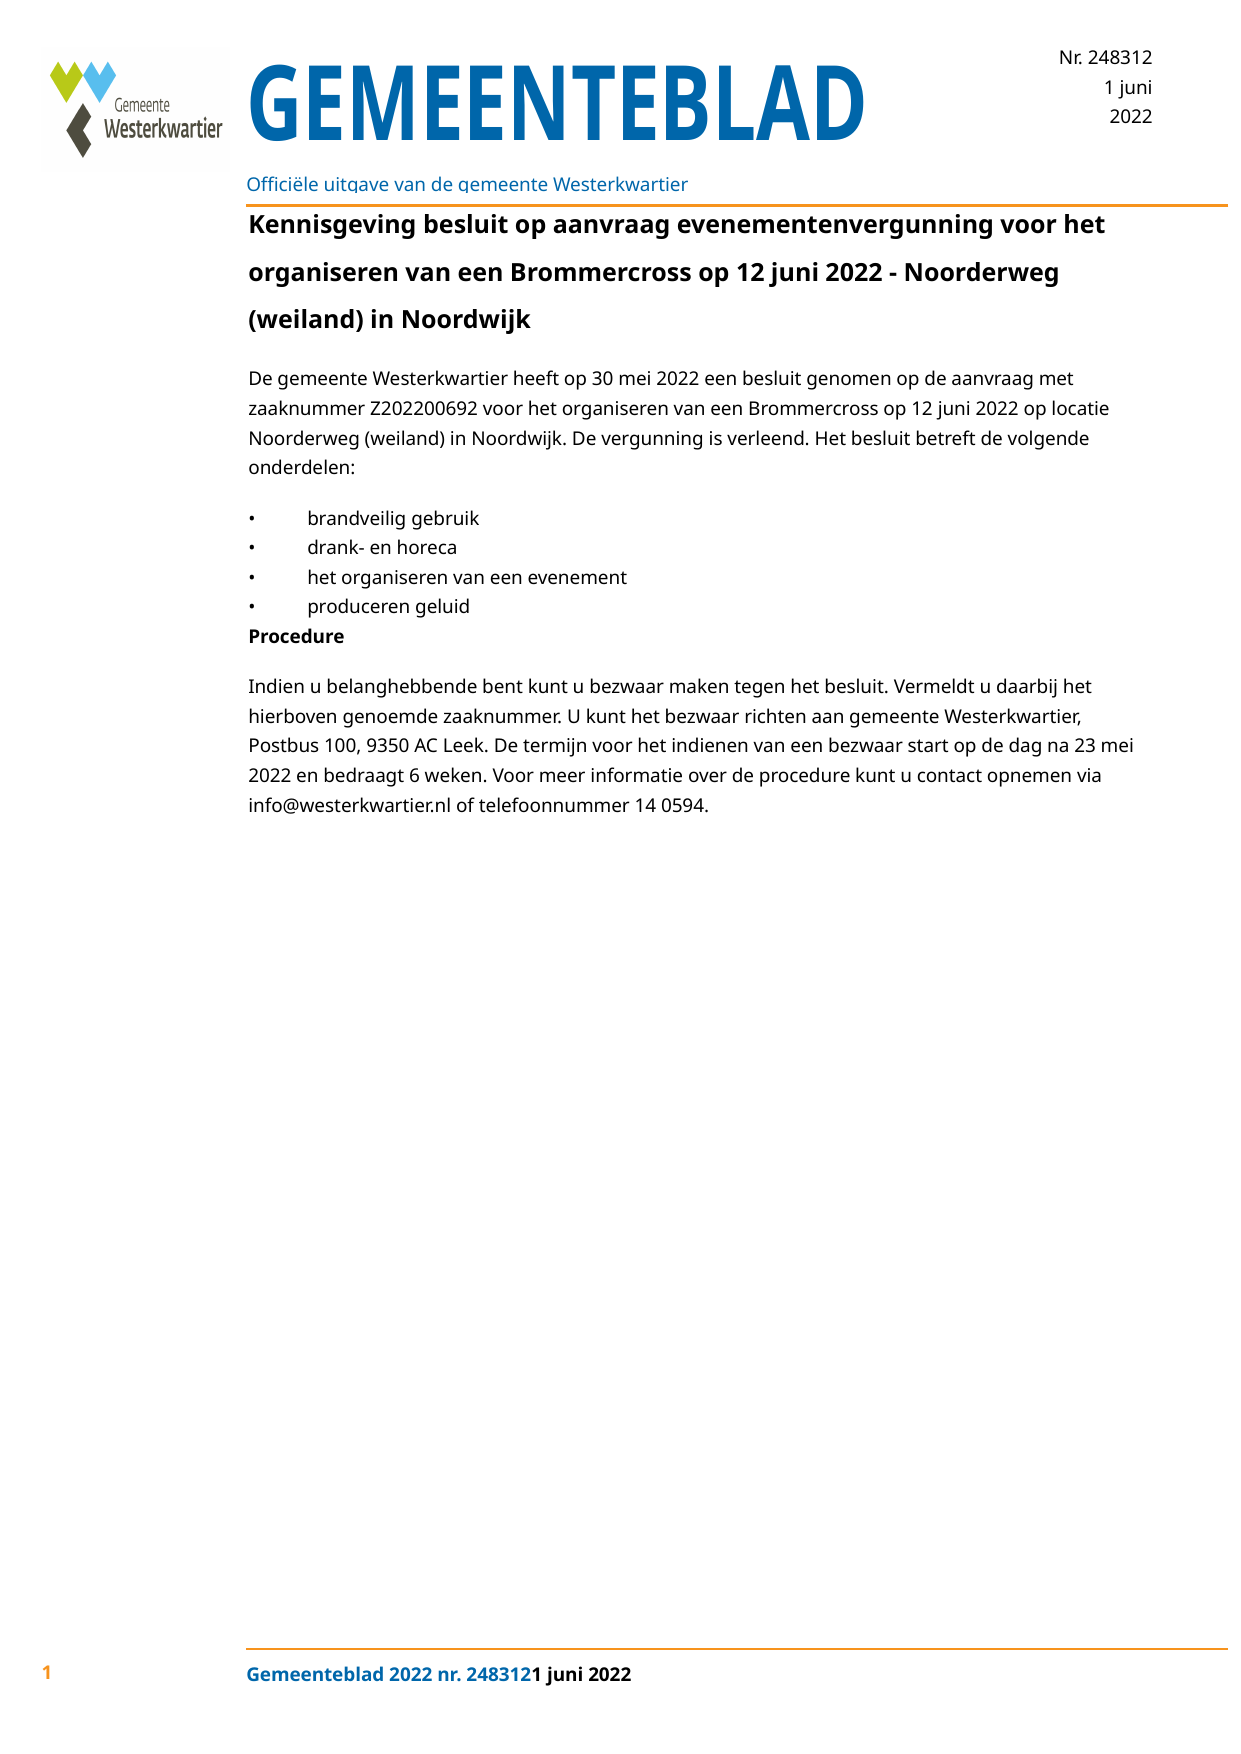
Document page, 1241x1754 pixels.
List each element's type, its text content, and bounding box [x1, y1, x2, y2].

list produceren geluid [248, 593, 1152, 619]
list drank- en horeca [248, 534, 1152, 560]
text De gemeente Westerkwartier heeft op 30 mei 2022 een besluit genomen op de aanvraag met zaaknummer Z202200692 voor het organiseren van een Brommercross op 12 juni 2022 op locatie Noorderweg (weiland) in Noordwijk. De vergunning is verleend. Het besluit betreft de volgende onderdelen: [248, 366, 1152, 480]
list het organiseren van een evenement [248, 564, 1152, 589]
text Indien u belanghebbende bent kunt u bezwaar maken tegen het besluit. Vermeldt u daarbij het hierboven genoemde zaaknummer. U kunt het bezwaar richten aan gemeente Westerkwartier, Postbus 100, 9350 AC Leek. De termijn voor het indienen van een bezwaar start op de dag na 23 mei 2022 en bedraagt 6 weken. Voor meer informatie over de procedure kunt u contact opnemen via info@westerkwartier.nl of telefoonnummer 14 0594. [248, 673, 1152, 817]
text Kennisgeving besluit op aanvraag evenementenvergunning voor het organiseren van een Brommercross op 12 juni 2022 - Noorderweg (weiland) in Noordwijk [248, 207, 1152, 336]
text Procedure [248, 623, 1152, 649]
list brandveilig gebruik [248, 505, 1152, 530]
picture [41, 47, 231, 172]
